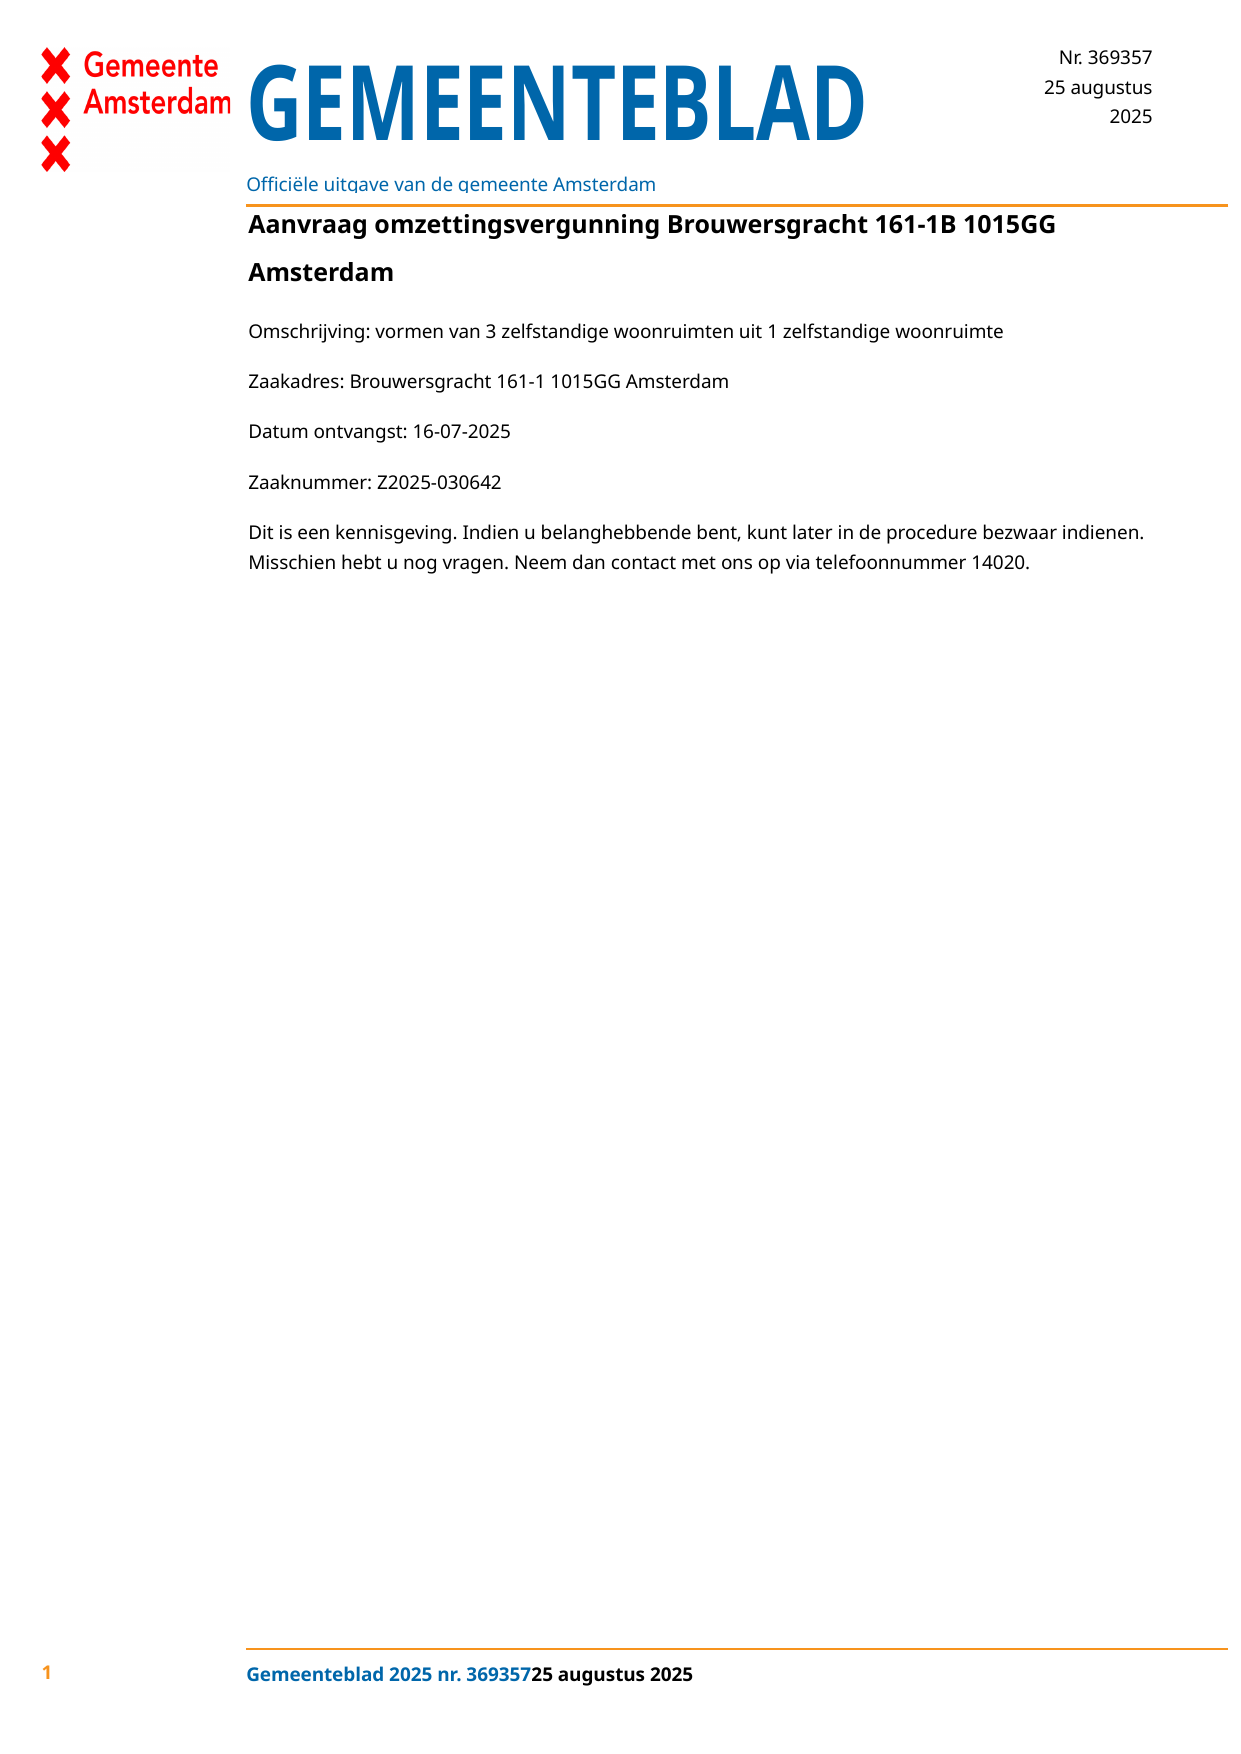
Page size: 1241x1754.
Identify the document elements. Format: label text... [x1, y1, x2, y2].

picture [41, 47, 231, 172]
text Datum ontvangst: 16-07-2025 [248, 419, 1152, 444]
text Aanvraag omzettingsvergunning Brouwersgracht 161-1B 1015GG Amsterdam [248, 207, 1152, 288]
text Zaakadres: Brouwersgracht 161-1 1015GG Amsterdam [248, 368, 1152, 394]
text Dit is een kennisgeving. Indien u belanghebbende bent, kunt later in de procedure bezwaar indienen. Misschien hebt u nog vragen. Neem dan contact met ons op via telefoonnummer 14020. [248, 519, 1152, 575]
text Zaaknummer: Z2025-030642 [248, 469, 1152, 495]
text Omschrijving: vormen van 3 zelfstandige woonruimten uit 1 zelfstandige woonruimte [248, 318, 1152, 344]
